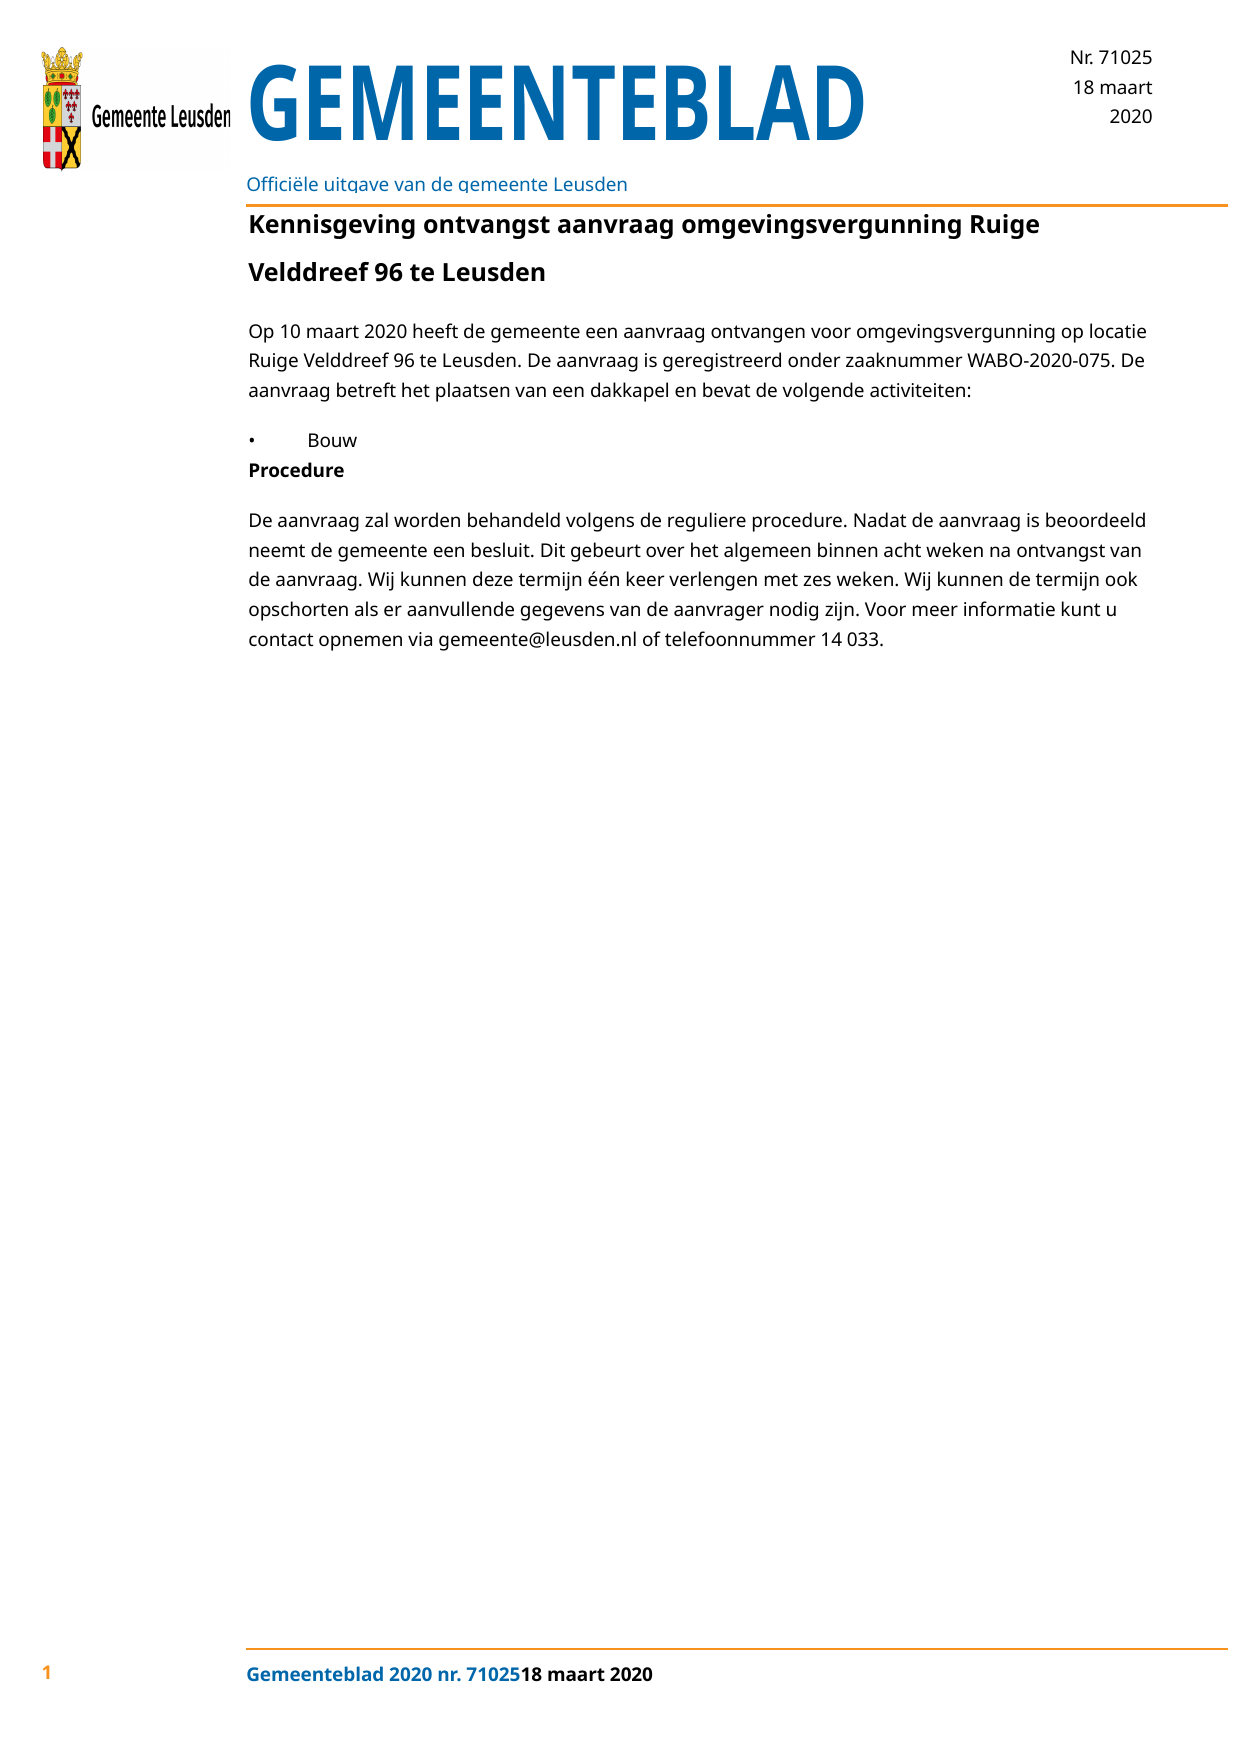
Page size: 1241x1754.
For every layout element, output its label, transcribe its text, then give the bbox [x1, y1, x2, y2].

text De aanvraag zal worden behandeld volgens de reguliere procedure. Nadat de aanvraag is beoordeeld neemt de gemeente een besluit. Dit gebeurt over het algemeen binnen acht weken na ontvangst van de aanvraag. Wij kunnen deze termijn één keer verlengen met zes weken. Wij kunnen de termijn ook opschorten als er aanvullende gegevens van de aanvrager nodig zijn. Voor meer informatie kunt u contact opnemen via gemeente@leusden.nl of telefoonnummer 14 033. [248, 507, 1152, 652]
text Kennisgeving ontvangst aanvraag omgevingsvergunning Ruige Velddreef 96 te Leusden [248, 207, 1152, 288]
text Procedure [248, 457, 1152, 483]
list Bouw [248, 427, 1152, 453]
picture [41, 47, 231, 172]
text Op 10 maart 2020 heeft de gemeente een aanvraag ontvangen voor omgevingsvergunning op locatie Ruige Velddreef 96 te Leusden. De aanvraag is geregistreerd onder zaaknummer WABO-2020-075. De aanvraag betreft het plaatsen van een dakkapel en bevat de volgende activiteiten: [248, 318, 1152, 403]
